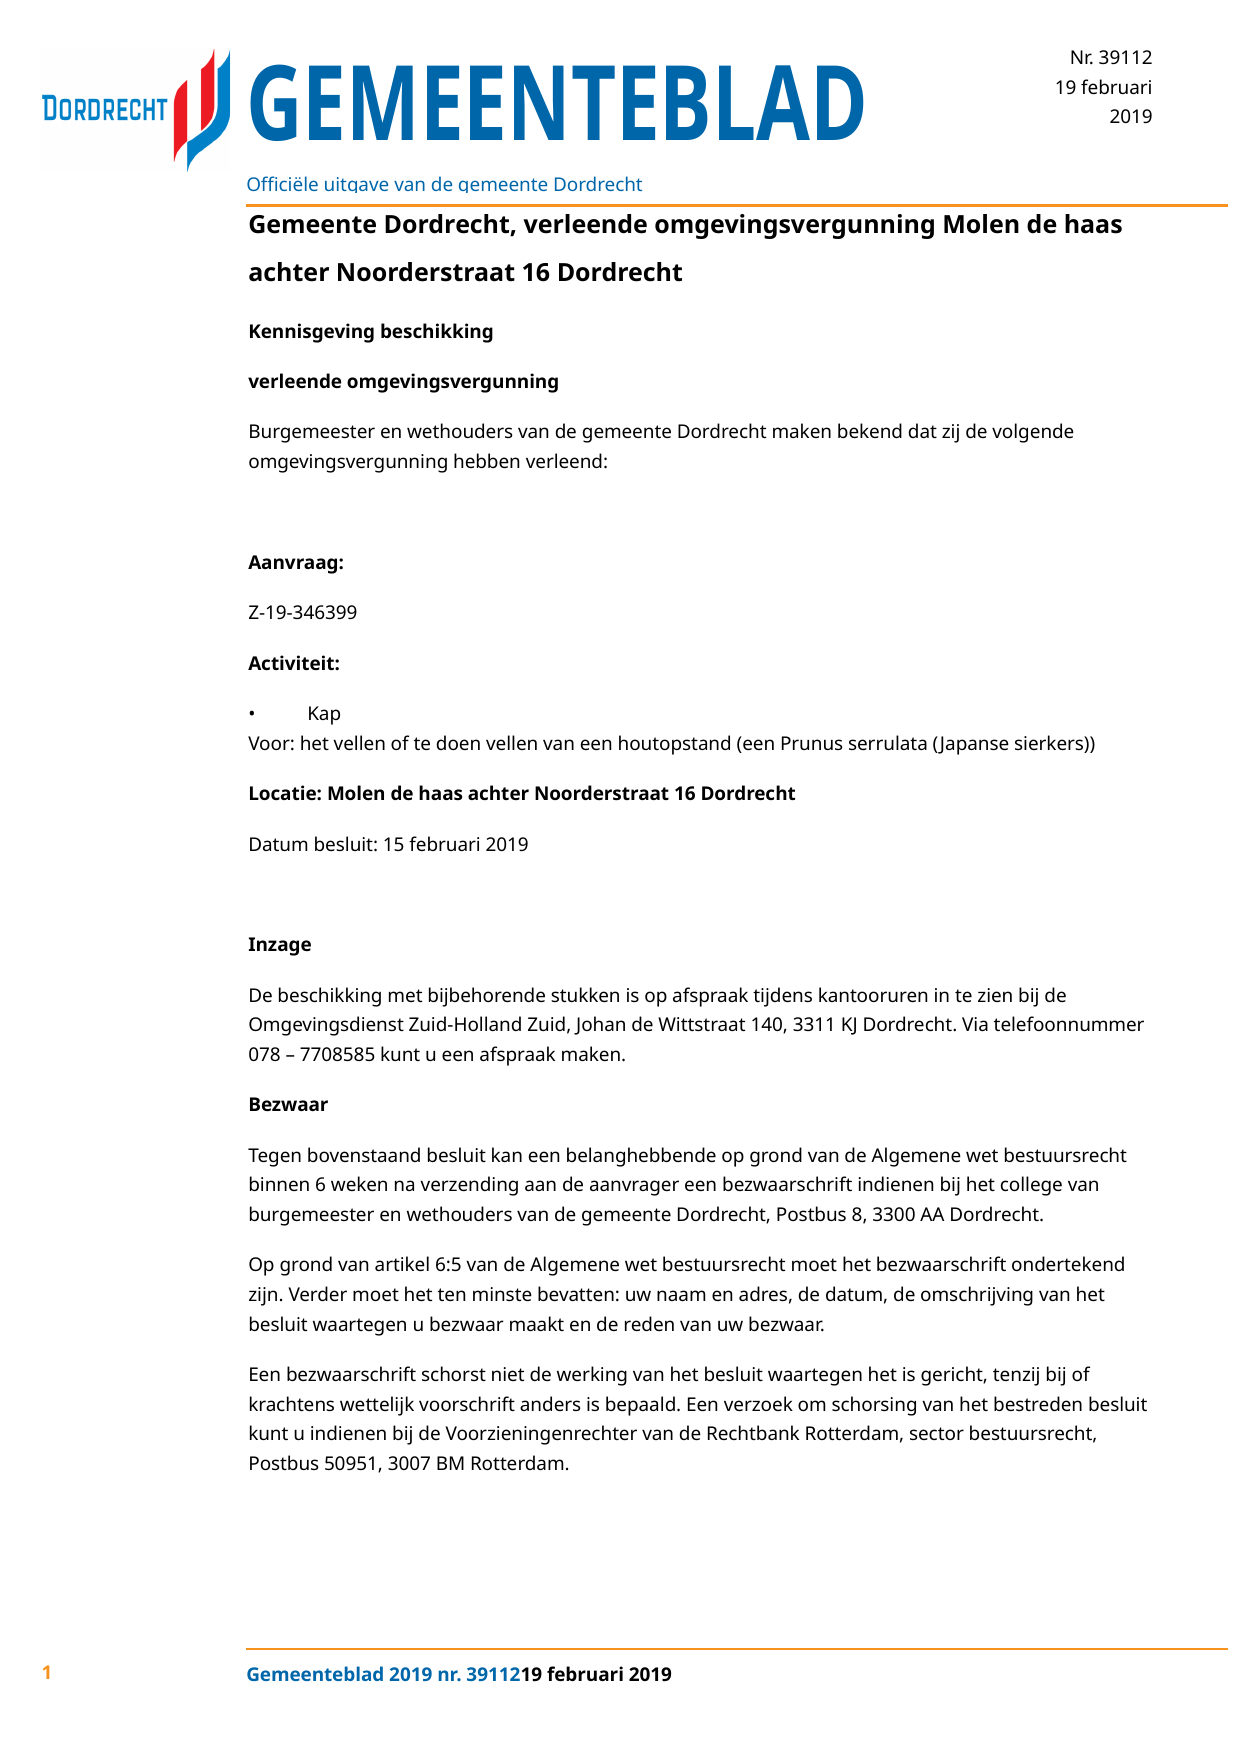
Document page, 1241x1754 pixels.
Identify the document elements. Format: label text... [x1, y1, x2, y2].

text Datum besluit: 15 februari 2019 [248, 831, 1152, 857]
text Locatie: Molen de haas achter Noorderstraat 16 Dordrecht [248, 780, 1152, 806]
text Activiteit: [248, 650, 1152, 676]
text Kennisgeving beschikking [248, 318, 1152, 344]
text Tegen bovenstaand besluit kan een belanghebbende op grond van de Algemene wet bestuursrecht binnen 6 weken na verzending aan de aanvrager een bezwaarschrift indienen bij het college van burgemeester en wethouders van de gemeente Dordrecht, Postbus 8, 3300 AA Dordrecht. [248, 1142, 1152, 1227]
text Z-19-346399 [248, 599, 1152, 625]
text Aanvraag: [248, 549, 1152, 575]
text Bezwaar [248, 1092, 1152, 1117]
picture [41, 47, 231, 172]
text Op grond van artikel 6:5 van de Algemene wet bestuursrecht moet het bezwaarschrift ondertekend zijn. Verder moet het ten minste bevatten: uw naam en adres, de datum, de omschrijving van het besluit waartegen u bezwaar maakt en de reden van uw bezwaar. [248, 1252, 1152, 1337]
list Kap [248, 700, 1152, 726]
text Een bezwaarschrift schorst niet de werking van het besluit waartegen het is gericht, tenzij bij of krachtens wettelijk voorschrift anders is bepaald. Een verzoek om schorsing van het bestreden besluit kunt u indienen bij de Voorzieningenrechter van de Rechtbank Rotterdam, sector bestuursrecht, Postbus 50951, 3007 BM Rotterdam. [248, 1361, 1152, 1476]
text De beschikking met bijbehorende stukken is op afspraak tijdens kantooruren in te zien bij de Omgevingsdienst Zuid-Holland Zuid, Johan de Wittstraat 140, 3311 KJ Dordrecht. Via telefoonnummer 078 – 7708585 kunt u een afspraak maken. [248, 982, 1152, 1067]
text Inzage [248, 932, 1152, 957]
text Voor: het vellen of te doen vellen van een houtopstand (een Prunus serrulata (Japanse sierkers)) [248, 730, 1152, 756]
text Gemeente Dordrecht, verleende omgevingsvergunning Molen de haas achter Noorderstraat 16 Dordrecht [248, 207, 1152, 288]
text Burgemeester en wethouders van de gemeente Dordrecht maken bekend dat zij de volgende omgevingsvergunning hebben verleend: [248, 419, 1152, 474]
text verleende omgevingsvergunning [248, 368, 1152, 394]
